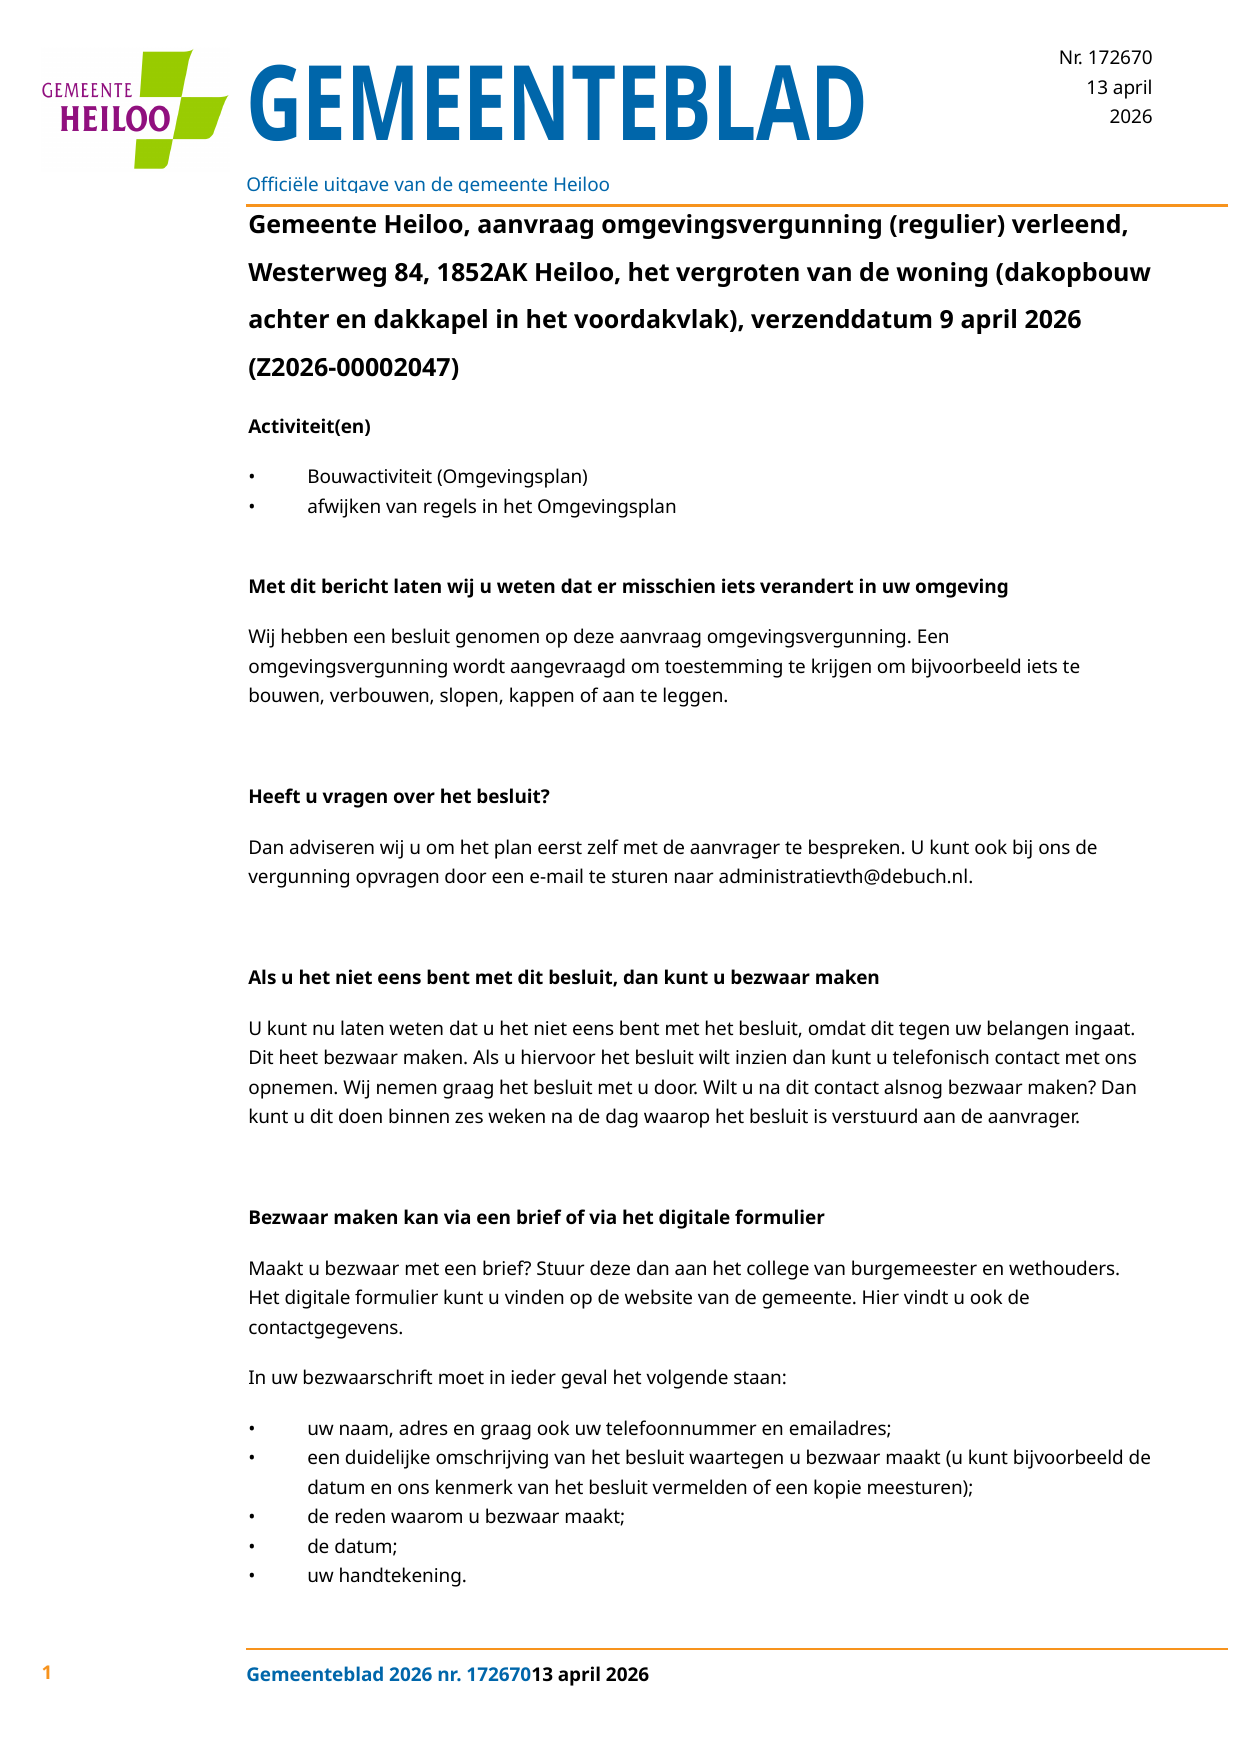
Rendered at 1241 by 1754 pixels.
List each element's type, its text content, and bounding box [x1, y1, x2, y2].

list Bouwactiviteit (Omgevingsplan) [248, 463, 1152, 489]
text Heeft u vragen over het besluit? [248, 783, 1152, 809]
list uw naam, adres en graag ook uw telefoonnummer en emailadres; [248, 1415, 1152, 1441]
text Gemeente Heiloo, aanvraag omgevingsvergunning (regulier) verleend, Westerweg 84, 1852AK Heiloo, het vergroten van de woning (dakopbouw achter en dakkapel in het voordakvlak), verzenddatum 9 april 2026 (Z2026-00002047) [248, 207, 1152, 384]
list de datum; [248, 1533, 1152, 1559]
text Activiteit(en) [248, 413, 1152, 439]
text Dan adviseren wij u om het plan eerst zelf met de aanvrager te bespreken. U kunt ook bij ons de vergunning opvragen door een e-mail te sturen naar administratievth@debuch.nl. [248, 834, 1152, 889]
list uw handtekening. [248, 1563, 1152, 1588]
text Maakt u bezwaar met een brief? Stuur deze dan aan het college van burgemeester en wethouders. Het digitale formulier kunt u vinden op de website van de gemeente. Hier vindt u ook de contactgegevens. [248, 1255, 1152, 1340]
text In uw bezwaarschrift moet in ieder geval het volgende staan: [248, 1364, 1152, 1390]
text Met dit bericht laten wij u weten dat er misschien iets verandert in uw omgeving [248, 573, 1152, 599]
list afwijken van regels in het Omgevingsplan [248, 493, 1152, 519]
text Bezwaar maken kan via een brief of via het digitale formulier [248, 1204, 1152, 1230]
picture [41, 47, 231, 172]
list de reden waarom u bezwaar maakt; [248, 1503, 1152, 1529]
text Als u het niet eens bent met dit besluit, dan kunt u bezwaar maken [248, 964, 1152, 990]
list een duidelijke omschrijving van het besluit waartegen u bezwaar maakt (u kunt bijvoorbeeld de datum en ons kenmerk van het besluit vermelden of een kopie meesturen); [248, 1444, 1152, 1500]
text U kunt nu laten weten dat u het niet eens bent met het besluit, omdat dit tegen uw belangen ingaat. Dit heet bezwaar maken. Als u hiervoor het besluit wilt inzien dan kunt u telefonisch contact met ons opnemen. Wij nemen graag het besluit met u door. Wilt u na dit contact alsnog bezwaar maken? Dan kunt u dit doen binnen zes weken na de dag waarop het besluit is verstuurd aan de aanvrager. [248, 1015, 1152, 1129]
text Wij hebben een besluit genomen op deze aanvraag omgevingsvergunning. Een omgevingsvergunning wordt aangevraagd om toestemming te krijgen om bijvoorbeeld iets te bouwen, verbouwen, slopen, kappen of aan te leggen. [248, 623, 1152, 708]
